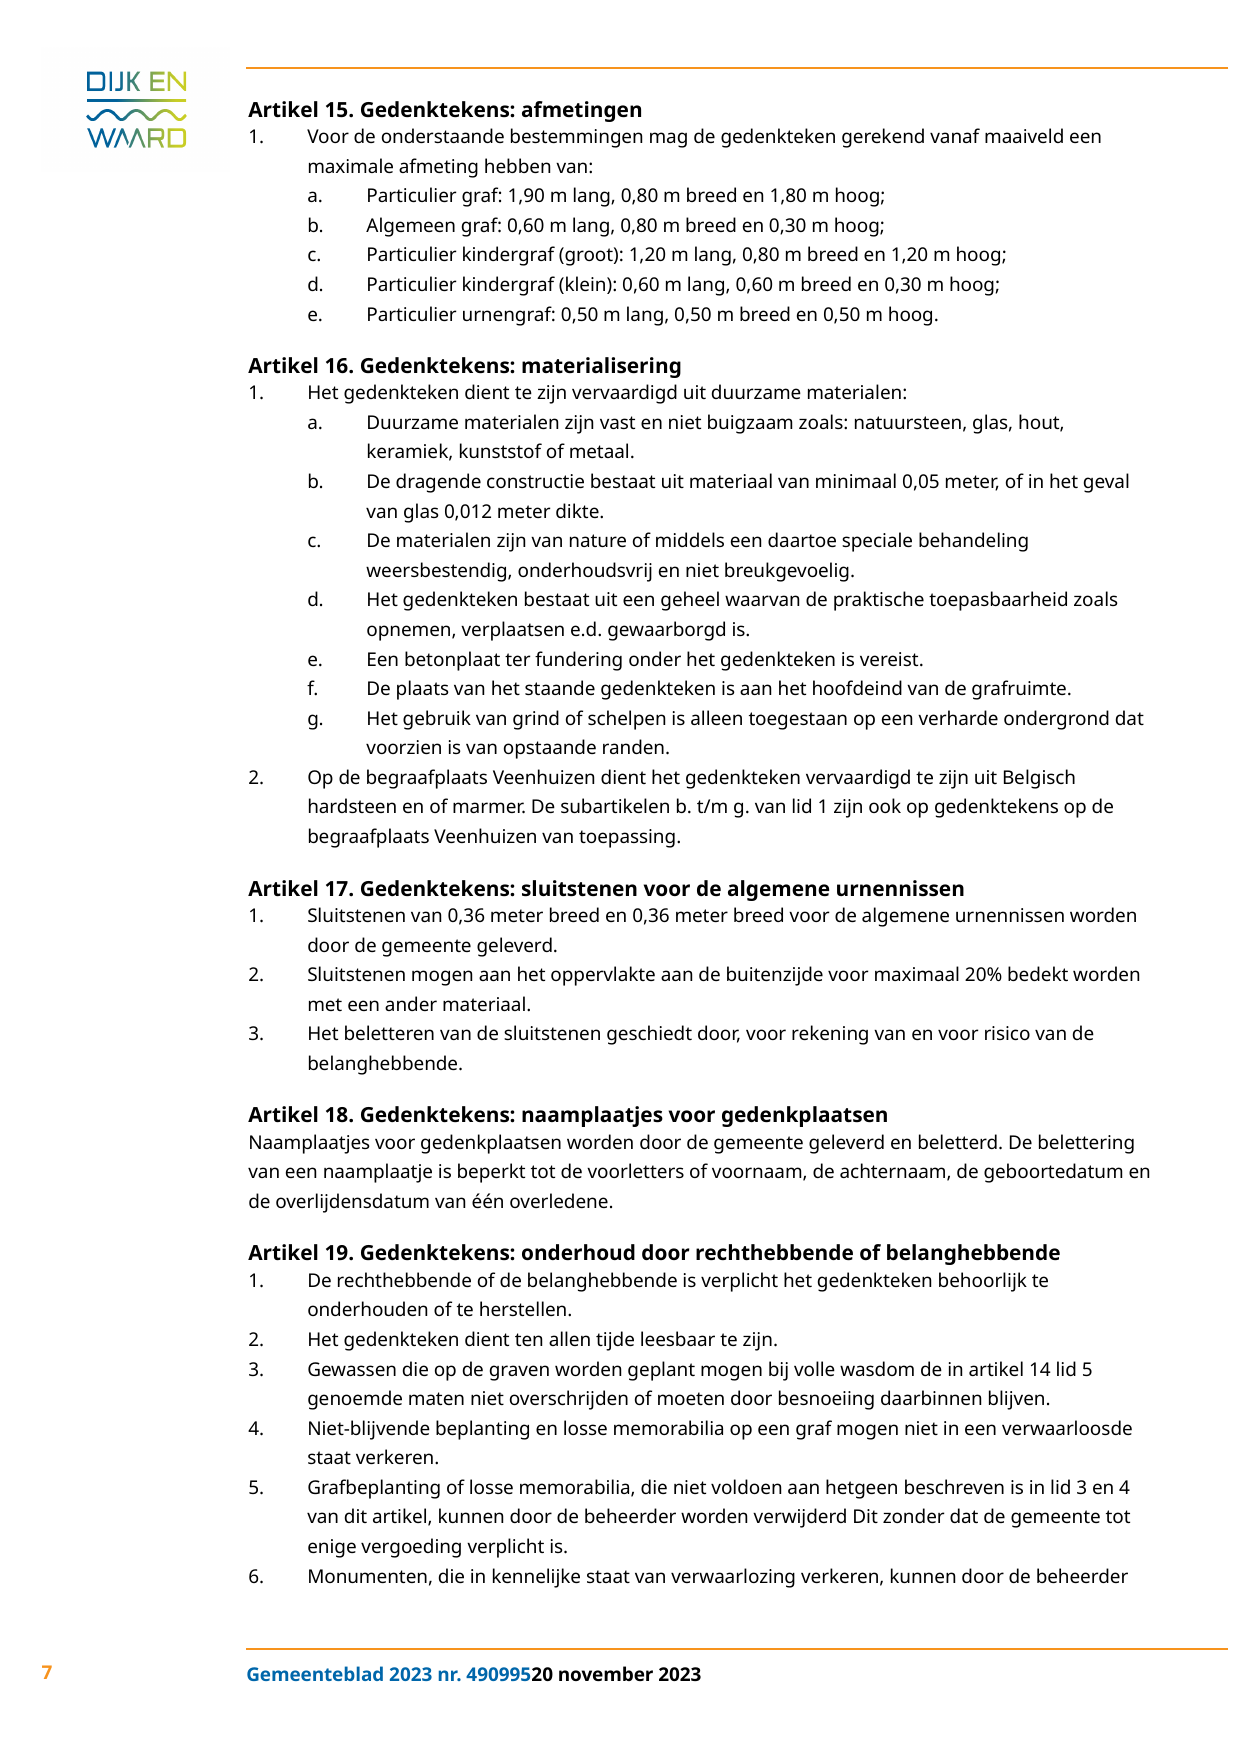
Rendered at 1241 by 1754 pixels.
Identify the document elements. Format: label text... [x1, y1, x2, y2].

list Het gebruik van grind of schelpen is alleen toegestaan op een verharde ondergrond dat voorzien is van opstaande randen. [307, 705, 1152, 760]
text Artikel 15. Gedenktekens: afmetingen [248, 95, 1152, 123]
text Artikel 18. Gedenktekens: naamplaatjes voor gedenkplaatsen [248, 1101, 1152, 1129]
list De materialen zijn van nature of middels een daartoe speciale behandeling weersbestendig, onderhoudsvrij en niet breukgevoelig. [307, 527, 1152, 583]
list De plaats van het staande gedenkteken is aan het hoofdeind van de grafruimte. [307, 675, 1152, 701]
list Particulier kindergraf (klein): 0,60 m lang, 0,60 m breed en 0,30 m hoog; [307, 271, 1152, 297]
list De rechthebbende of de belanghebbende is verplicht het gedenkteken behoorlijk te onderhouden of te herstellen. [248, 1267, 1152, 1322]
list Sluitstenen van 0,36 meter breed en 0,36 meter breed voor de algemene urnennissen worden door de gemeente geleverd. [248, 902, 1152, 957]
text Artikel 16. Gedenktekens: materialisering [248, 351, 1152, 379]
list Het gedenkteken dient te zijn vervaardigd uit duurzame materialen: [248, 379, 1152, 405]
list Algemeen graf: 0,60 m lang, 0,80 m breed en 0,30 m hoog; [307, 212, 1152, 238]
list Een betonplaat ter fundering onder het gedenkteken is vereist. [307, 646, 1152, 672]
list De dragende constructie bestaat uit materiaal van minimaal 0,05 meter, of in het geval van glas 0,012 meter dikte. [307, 468, 1152, 524]
list Niet-blijvende beplanting en losse memorabilia op een graf mogen niet in een verwaarloosde staat verkeren. [248, 1415, 1152, 1470]
text Naamplaatjes voor gedenkplaatsen worden door de gemeente geleverd en beletterd. De belettering van een naamplaatje is beperkt tot de voorletters of voornaam, de achternaam, de geboortedatum en de overlijdensdatum van één overledene. [248, 1129, 1152, 1214]
list Monumenten, die in kennelijke staat van verwaarlozing verkeren, kunnen door de beheerder [248, 1563, 1152, 1588]
list Voor de onderstaande bestemmingen mag de gedenkteken gerekend vanaf maaiveld een maximale afmeting hebben van: [248, 123, 1152, 178]
list Gewassen die op de graven worden geplant mogen bij volle wasdom de in artikel 14 lid 5 genoemde maten niet overschrijden of moeten door besnoeiing daarbinnen blijven. [248, 1356, 1152, 1411]
list Sluitstenen mogen aan het oppervlakte aan de buitenzijde voor maximaal 20% bedekt worden met een ander materiaal. [248, 961, 1152, 1017]
picture [41, 47, 231, 172]
text Artikel 17. Gedenktekens: sluitstenen voor de algemene urnennissen [248, 874, 1152, 902]
text Artikel 19. Gedenktekens: onderhoud door rechthebbende of belanghebbende [248, 1238, 1152, 1267]
list Grafbeplanting of losse memorabilia, die niet voldoen aan hetgeen beschreven is in lid 3 en 4 van dit artikel, kunnen door de beheerder worden verwijderd Dit zonder dat de gemeente tot enige vergoeding verplicht is. [248, 1474, 1152, 1559]
list Het gedenkteken bestaat uit een geheel waarvan de praktische toepasbaarheid zoals opnemen, verplaatsen e.d. gewaarborgd is. [307, 587, 1152, 642]
list Het gedenkteken dient ten allen tijde leesbaar te zijn. [248, 1326, 1152, 1352]
list Op de begraafplaats Veenhuizen dient het gedenkteken vervaardigd te zijn uit Belgisch hardsteen en of marmer. De subartikelen b. t/m g. van lid 1 zijn ook op gedenktekens op de begraafplaats Veenhuizen van toepassing. [248, 764, 1152, 849]
list Particulier urnengraf: 0,50 m lang, 0,50 m breed en 0,50 m hoog. [307, 301, 1152, 326]
list Het beletteren van de sluitstenen geschiedt door, voor rekening van en voor risico van de belanghebbende. [248, 1021, 1152, 1076]
list Particulier graf: 1,90 m lang, 0,80 m breed en 1,80 m hoog; [307, 182, 1152, 208]
list Duurzame materialen zijn vast en niet buigzaam zoals: natuursteen, glas, hout, keramiek, kunststof of metaal. [307, 409, 1152, 464]
list Particulier kindergraf (groot): 1,20 m lang, 0,80 m breed en 1,20 m hoog; [307, 242, 1152, 267]
